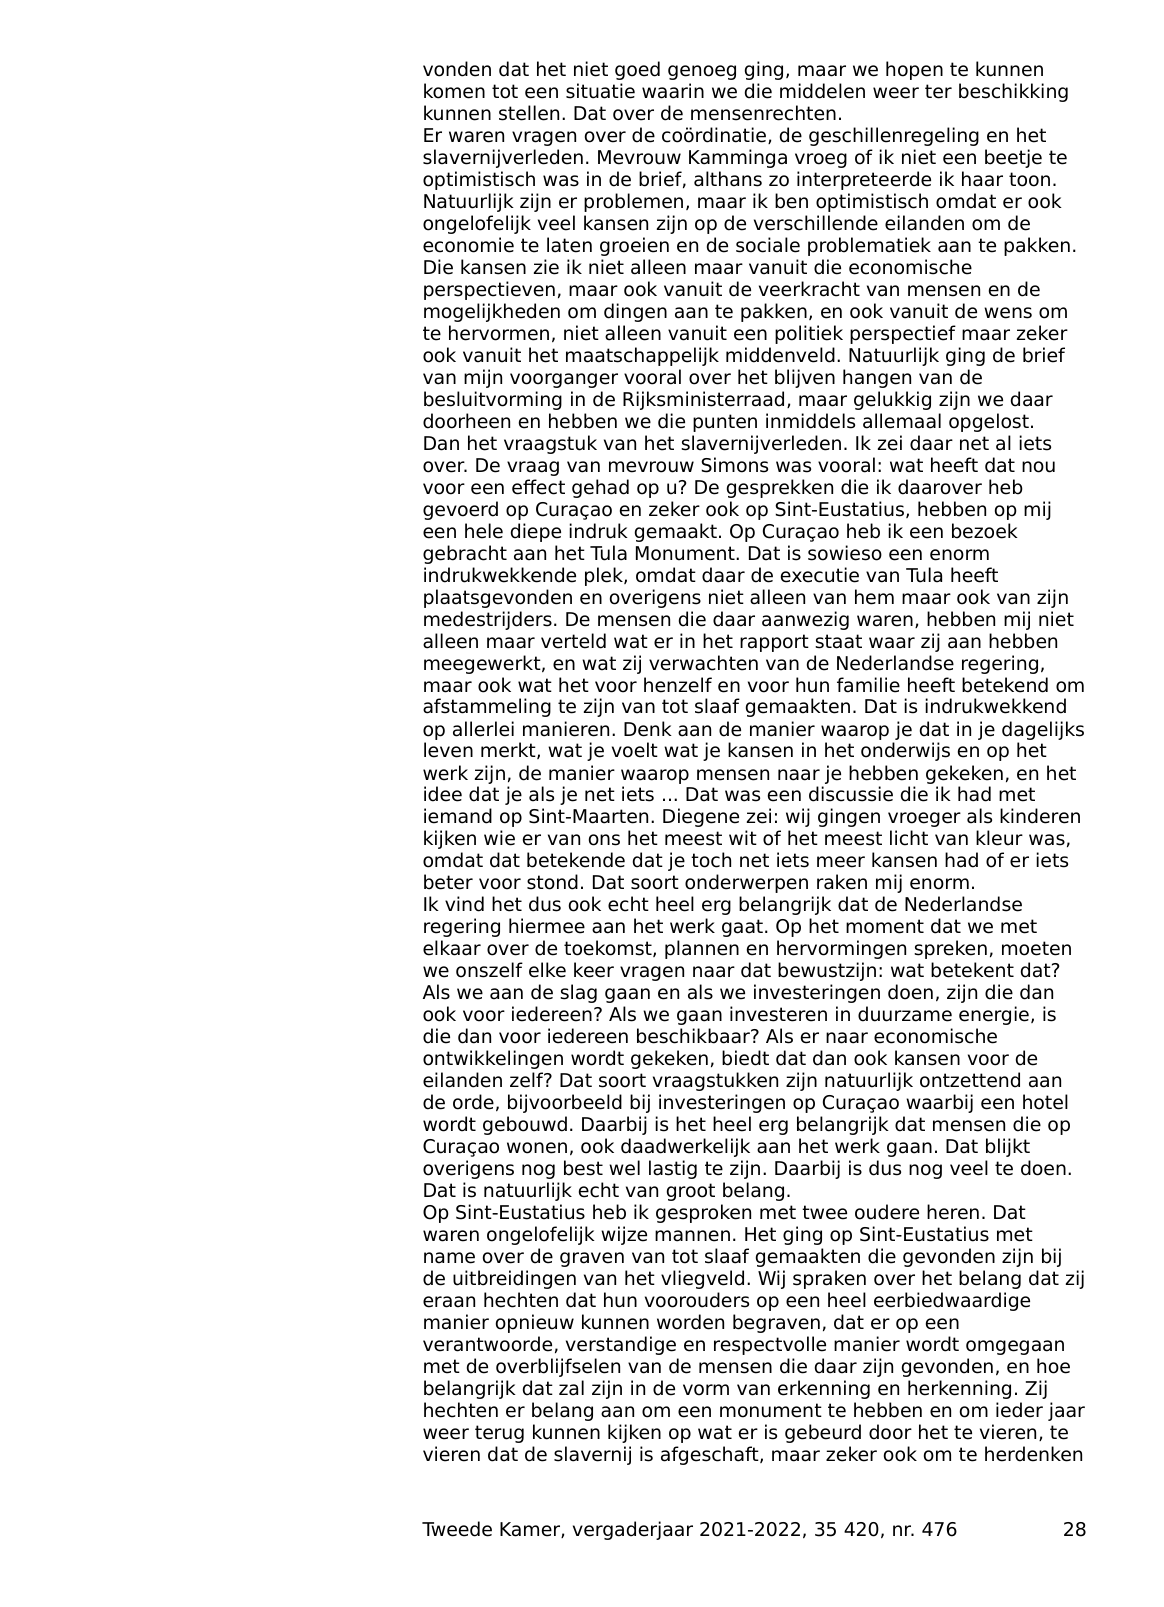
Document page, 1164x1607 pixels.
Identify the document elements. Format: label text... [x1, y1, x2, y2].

text vonden dat het niet goed genoeg ging, maar we hopen te kunnen komen tot een situatie waarin we die middelen weer ter beschikking kunnen stellen. Dat over de mensenrechten. [422, 59, 1087, 125]
text Dan het vraagstuk van het slavernijverleden. Ik zei daar net al iets over. De vraag van mevrouw Simons was vooral: wat heeft dat nou voor een effect gehad op u? De gesprekken die ik daarover heb gevoerd op Curaçao en zeker ook op Sint-Eustatius, hebben op mij een hele diepe indruk gemaakt. Op Curaçao heb ik een bezoek gebracht aan het Tula Monument. Dat is sowieso een enorm indrukwekkende plek, omdat daar de executie van Tula heeft plaatsgevonden en overigens niet alleen van hem maar ook van zijn medestrijders. De mensen die daar aanwezig waren, hebben mij niet alleen maar verteld wat er in het rapport staat waar zij aan hebben meegewerkt, en wat zij verwachten van de Nederlandse regering, maar ook wat het voor henzelf en voor hun familie heeft betekend om afstammeling te zijn van tot slaaf gemaakten. Dat is indrukwekkend op allerlei manieren. Denk aan de manier waarop je dat in je dagelijks leven merkt, wat je voelt wat je kansen in het onderwijs en op het werk zijn, de manier waarop mensen naar je hebben gekeken, en het idee dat je als je net iets ... Dat was een discussie die ik had met iemand op Sint-Maarten. Diegene zei: wij gingen vroeger als kinderen kijken wie er van ons het meest wit of het meest licht van kleur was, omdat dat betekende dat je toch net iets meer kansen had of er iets beter voor stond. Dat soort onderwerpen raken mij enorm. [422, 433, 1087, 894]
text Ik vind het dus ook echt heel erg belangrijk dat de Nederlandse regering hiermee aan het werk gaat. Op het moment dat we met elkaar over de toekomst, plannen en hervormingen spreken, moeten we onszelf elke keer vragen naar dat bewustzijn: wat betekent dat? Als we aan de slag gaan en als we investeringen doen, zijn die dan ook voor iedereen? Als we gaan investeren in duurzame energie, is die dan voor iedereen beschikbaar? Als er naar economische ontwikkelingen wordt gekeken, biedt dat dan ook kansen voor de eilanden zelf? Dat soort vraagstukken zijn natuurlijk ontzettend aan de orde, bijvoorbeeld bij investeringen op Curaçao waarbij een hotel wordt gebouwd. Daarbij is het heel erg belangrijk dat mensen die op Curaçao wonen, ook daadwerkelijk aan het werk gaan. Dat blijkt overigens nog best wel lastig te zijn. Daarbij is dus nog veel te doen. Dat is natuurlijk echt van groot belang. [422, 894, 1087, 1202]
text Er waren vragen over de coördinatie, de geschillenregeling en het slavernijverleden. Mevrouw Kamminga vroeg of ik niet een beetje te optimistisch was in de brief, althans zo interpreteerde ik haar toon. Natuurlijk zijn er problemen, maar ik ben optimistisch omdat er ook ongelofelijk veel kansen zijn op de verschillende eilanden om de economie te laten groeien en de sociale problematiek aan te pakken. Die kansen zie ik niet alleen maar vanuit die economische perspectieven, maar ook vanuit de veerkracht van mensen en de mogelijkheden om dingen aan te pakken, en ook vanuit de wens om te hervormen, niet alleen vanuit een politiek perspectief maar zeker ook vanuit het maatschappelijk middenveld. Natuurlijk ging de brief van mijn voorganger vooral over het blijven hangen van de besluitvorming in de Rijksministerraad, maar gelukkig zijn we daar doorheen en hebben we die punten inmiddels allemaal opgelost. [422, 125, 1087, 433]
text Op Sint-Eustatius heb ik gesproken met twee oudere heren. Dat waren ongelofelijk wijze mannen. Het ging op Sint-Eustatius met name over de graven van tot slaaf gemaakten die gevonden zijn bij de uitbreidingen van het vliegveld. Wij spraken over het belang dat zij eraan hechten dat hun voorouders op een heel eerbiedwaardige manier opnieuw kunnen worden begraven, dat er op een verantwoorde, verstandige en respectvolle manier wordt omgegaan met de overblijfselen van de mensen die daar zijn gevonden, en hoe belangrijk dat zal zijn in de vorm van erkenning en herkenning. Zij hechten er belang aan om een monument te hebben en om ieder jaar weer terug kunnen kijken op wat er is gebeurd door het te vieren, te vieren dat de slavernij is afgeschaft, maar zeker ook om te herdenken [422, 1202, 1087, 1466]
